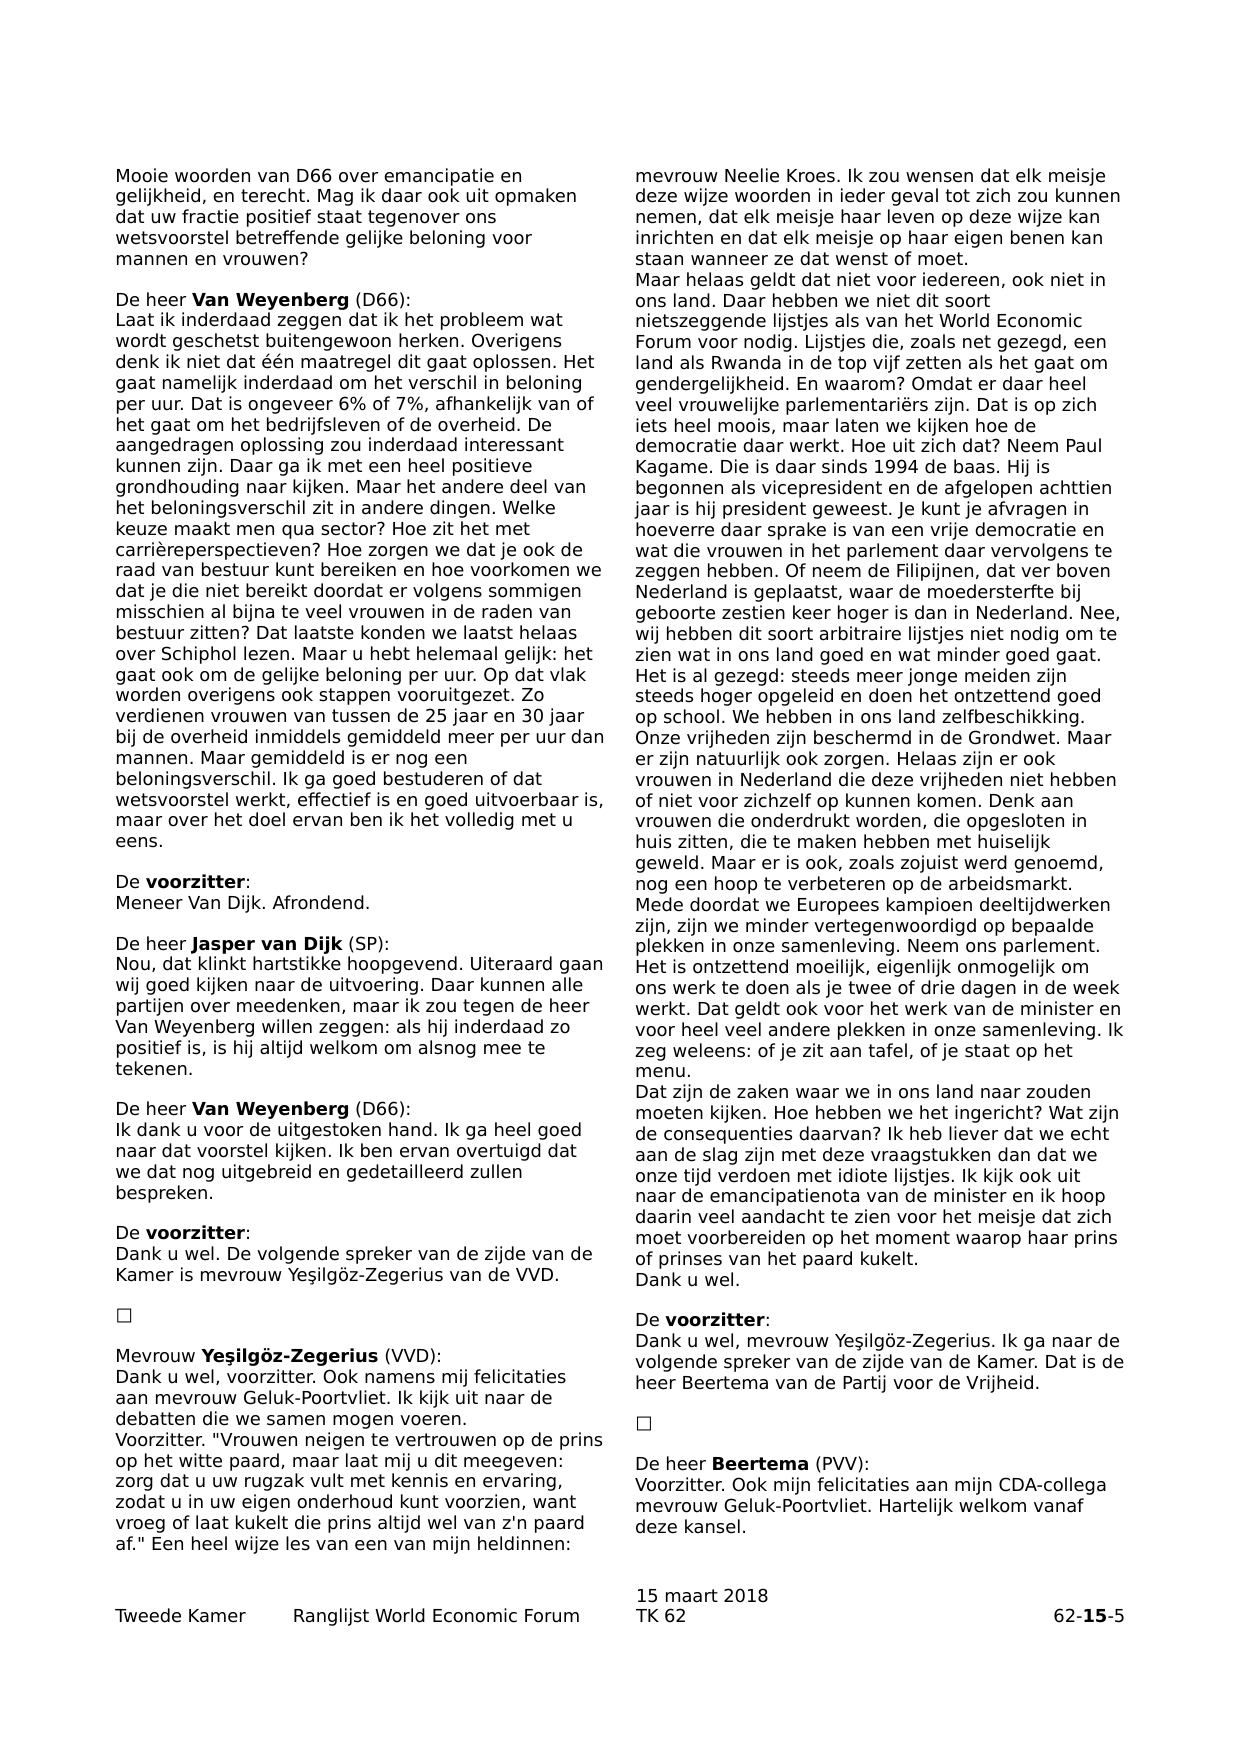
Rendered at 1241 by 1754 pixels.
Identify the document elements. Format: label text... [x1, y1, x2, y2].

text De heer Jasper van Dijk (SP): [115, 933, 605, 954]
text mevrouw Neelie Kroes. Ik zou wensen dat elk meisje deze wijze woorden in ieder geval tot zich zou kunnen nemen, dat elk meisje haar leven op deze wijze kan inrichten en dat elk meisje op haar eigen benen kan staan wanneer ze dat wenst of moet. [635, 165, 1125, 269]
text Het is al gezegd: steeds meer jonge meiden zijn steeds hoger opgeleid en doen het ontzettend goed op school. We hebben in ons land zelfbeschikking. Onze vrijheden zijn beschermd in de Grondwet. Maar er zijn natuurlijk ook zorgen. Helaas zijn er ook vrouwen in Nederland die deze vrijheden niet hebben of niet voor zichzelf op kunnen komen. Denk aan vrouwen die onderdrukt worden, die opgesloten in huis zitten, die te maken hebben met huiselijk geweld. Maar er is ook, zoals zojuist werd genoemd, nog een hoop te verbeteren op de arbeidsmarkt. Mede doordat we Europees kampioen deeltijdwerken zijn, zijn we minder vertegenwoordigd op bepaalde plekken in onze samenleving. Neem ons parlement. Het is ontzettend moeilijk, eigenlijk onmogelijk om ons werk te doen als je twee of drie dagen in de week werkt. Dat geldt ook voor het werk van de minister en voor heel veel andere plekken in onze samenleving. Ik zeg weleens: of je zit aan tafel, of je staat op het menu. [635, 665, 1125, 1082]
text Ik dank u voor de uitgestoken hand. Ik ga heel goed naar dat voorstel kijken. Ik ben ervan overtuigd dat we dat nog uitgebreid en gedetailleerd zullen bespreken. [115, 1120, 605, 1203]
text Maar helaas geldt dat niet voor iedereen, ook niet in ons land. Daar hebben we niet dit soort nietszeggende lijstjes als van het World Economic Forum voor nodig. Lijstjes die, zoals net gezegd, een land als Rwanda in de top vijf zetten als het gaat om gendergelijkheid. En waarom? Omdat er daar heel veel vrouwelijke parlementariërs zijn. Dat is op zich iets heel moois, maar laten we kijken hoe de democratie daar werkt. Hoe uit zich dat? Neem Paul Kagame. Die is daar sinds 1994 de baas. Hij is begonnen als vicepresident en de afgelopen achttien jaar is hij president geweest. Je kunt je afvragen in hoeverre daar sprake is van een vrije democratie en wat die vrouwen in het parlement daar vervolgens te zeggen hebben. Of neem de Filipijnen, dat ver boven Nederland is geplaatst, waar de moedersterfte bij geboorte zestien keer hoger is dan in Nederland. Nee, wij hebben dit soort arbitraire lijstjes niet nodig om te zien wat in ons land goed en wat minder goed gaat. [635, 269, 1125, 665]
text De heer Van Weyenberg (D66): [115, 1099, 605, 1120]
text Nou, dat klinkt hartstikke hoopgevend. Uiteraard gaan wij goed kijken naar de uitvoering. Daar kunnen alle partijen over meedenken, maar ik zou tegen de heer Van Weyenberg willen zeggen: als hij inderdaad zo positief is, is hij altijd welkom om alsnog mee te tekenen. [115, 954, 605, 1079]
text Mevrouw Yeşilgöz-Zegerius (VVD): [115, 1346, 605, 1367]
text Dank u wel, voorzitter. Ook namens mij felicitaties aan mevrouw Geluk-Poortvliet. Ik kijk uit naar de debatten die we samen mogen voeren. [115, 1367, 605, 1429]
text Dank u wel. De volgende spreker van de zijde van de Kamer is mevrouw Yeşilgöz-Zegerius van de VVD. [115, 1244, 605, 1286]
text De voorzitter: [635, 1310, 1125, 1331]
text Voorzitter. "Vrouwen neigen te vertrouwen op de prins op het witte paard, maar laat mij u dit meegeven: zorg dat u uw rugzak vult met kennis en ervaring, zodat u in uw eigen onderhoud kunt voorzien, want vroeg of laat kukelt die prins altijd wel van z'n paard af." Een heel wijze les van een van mijn heldinnen: [115, 1429, 605, 1554]
text ⬜ [635, 1413, 1125, 1434]
text Dat zijn de zaken waar we in ons land naar zouden moeten kijken. Hoe hebben we het ingericht? Wat zijn de consequenties daarvan? Ik heb liever dat we echt aan de slag zijn met deze vraagstukken dan dat we onze tijd verdoen met idiote lijstjes. Ik kijk ook uit naar de emancipatienota van de minister en ik hoop daarin veel aandacht te zien voor het meisje dat zich moet voorbereiden op het moment waarop haar prins of prinses van het paard kukelt. [635, 1082, 1125, 1269]
text De voorzitter: [115, 1223, 605, 1244]
text Dank u wel, mevrouw Yeşilgöz-Zegerius. Ik ga naar de volgende spreker van de zijde van de Kamer. Dat is de heer Beertema van de Partij voor de Vrijheid. [635, 1331, 1125, 1393]
text ⬜ [115, 1306, 605, 1326]
text Meneer Van Dijk. Afrondend. [115, 893, 605, 913]
text Voorzitter. Ook mijn felicitaties aan mijn CDA-collega mevrouw Geluk-Poortvliet. Hartelijk welkom vanaf deze kansel. [635, 1475, 1125, 1537]
text De heer Beertema (PVV): [635, 1454, 1125, 1475]
text Laat ik inderdaad zeggen dat ik het probleem wat wordt geschetst buitengewoon herken. Overigens denk ik niet dat één maatregel dit gaat oplossen. Het gaat namelijk inderdaad om het verschil in beloning per uur. Dat is ongeveer 6% of 7%, afhankelijk van of het gaat om het bedrijfsleven of de overheid. De aangedragen oplossing zou inderdaad interessant kunnen zijn. Daar ga ik met een heel positieve grondhouding naar kijken. Maar het andere deel van het beloningsverschil zit in andere dingen. Welke keuze maakt men qua sector? Hoe zit het met carrièreperspectieven? Hoe zorgen we dat je ook de raad van bestuur kunt bereiken en hoe voorkomen we dat je die niet bereikt doordat er volgens sommigen misschien al bijna te veel vrouwen in de raden van bestuur zitten? Dat laatste konden we laatst helaas over Schiphol lezen. Maar u hebt helemaal gelijk: het gaat ook om de gelijke beloning per uur. Op dat vlak worden overigens ook stappen vooruitgezet. Zo verdienen vrouwen van tussen de 25 jaar en 30 jaar bij de overheid inmiddels gemiddeld meer per uur dan mannen. Maar gemiddeld is er nog een beloningsverschil. Ik ga goed bestuderen of dat wetsvoorstel werkt, effectief is en goed uitvoerbaar is, maar over het doel ervan ben ik het volledig met u eens. [115, 310, 605, 852]
text De voorzitter: [115, 872, 605, 893]
text De heer Van Weyenberg (D66): [115, 289, 605, 310]
text Dank u wel. [635, 1269, 1125, 1290]
text Mooie woorden van D66 over emancipatie en gelijkheid, en terecht. Mag ik daar ook uit opmaken dat uw fractie positief staat tegenover ons wetsvoorstel betreffende gelijke beloning voor mannen en vrouwen? [115, 165, 605, 269]
